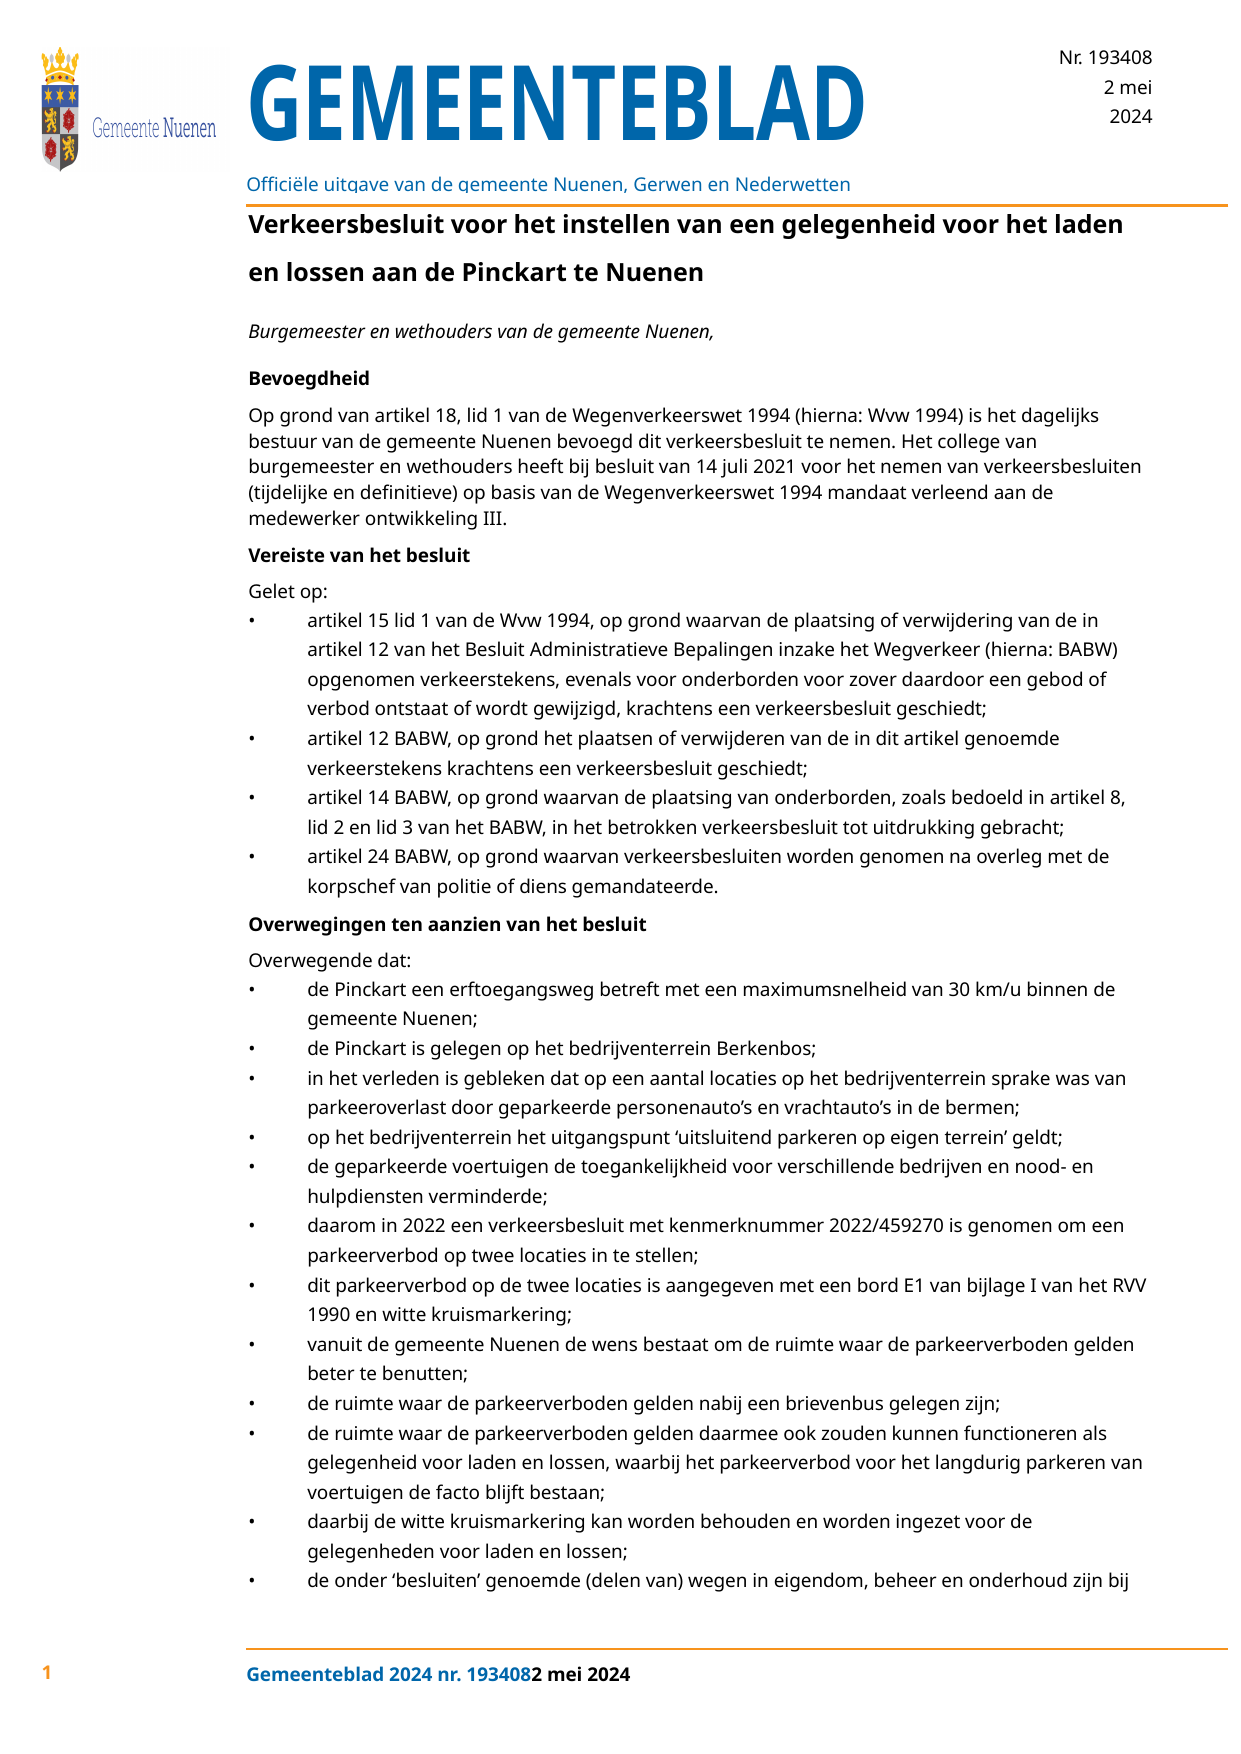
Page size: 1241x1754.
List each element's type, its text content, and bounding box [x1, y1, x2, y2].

list de Pinckart is gelegen op het bedrijventerrein Berkenbos; [248, 1035, 1152, 1061]
list artikel 12 BABW, op grond het plaatsen of verwijderen van de in dit artikel genoemde verkeerstekens krachtens een verkeersbesluit geschiedt; [248, 725, 1152, 780]
list de ruimte waar de parkeerverboden gelden daarmee ook zouden kunnen functioneren als gelegenheid voor laden en lossen, waarbij het parkeerverbod voor het langdurig parkeren van voertuigen de facto blijft bestaan; [248, 1420, 1152, 1504]
text Burgemeester en wethouders van de gemeente Nuenen, [248, 318, 1152, 344]
list artikel 14 BABW, op grond waarvan de plaatsing van onderborden, zoals bedoeld in artikel 8, lid 2 en lid 3 van het BABW, in het betrokken verkeersbesluit tot uitdrukking gebracht; [248, 784, 1152, 839]
text Op grond van artikel 18, lid 1 van de Wegenverkeerswet 1994 (hierna: Wvw 1994) is het dagelijks bestuur van de gemeente Nuenen bevoegd dit verkeersbesluit te nemen. Het college van burgemeester en wethouders heeft bij besluit van 14 juli 2021 voor het nemen van verkeersbesluiten (tijdelijke en definitieve) op basis van de Wegenverkeerswet 1994 mandaat verleend aan de medewerker ontwikkeling III. [248, 402, 1152, 531]
text Gelet op: [248, 578, 1152, 604]
list daarbij de witte kruismarkering kan worden behouden en worden ingezet voor de gelegenheden voor laden en lossen; [248, 1508, 1152, 1564]
list daarom in 2022 een verkeersbesluit met kenmerknummer 2022/459270 is genomen om een parkeerverbod op twee locaties in te stellen; [248, 1213, 1152, 1268]
list de onder ‘besluiten’ genoemde (delen van) wegen in eigendom, beheer en onderhoud zijn bij [248, 1568, 1152, 1593]
list de Pinckart een erftoegangsweg betreft met een maximumsnelheid van 30 km/u binnen de gemeente Nuenen; [248, 976, 1152, 1031]
list in het verleden is gebleken dat op een aantal locaties op het bedrijventerrein sprake was van parkeeroverlast door geparkeerde personenauto’s en vrachtauto’s in de bermen; [248, 1065, 1152, 1120]
list artikel 15 lid 1 van de Wvw 1994, op grond waarvan de plaatsing of verwijdering van de in artikel 12 van het Besluit Administratieve Bepalingen inzake het Wegverkeer (hierna: BABW) opgenomen verkeerstekens, evenals voor onderborden voor zover daardoor een gebod of verbod ontstaat of wordt gewijzigd, krachtens een verkeersbesluit geschiedt; [248, 607, 1152, 721]
list dit parkeerverbod op de twee locaties is aangegeven met een bord E1 van bijlage I van het RVV 1990 en witte kruismarkering; [248, 1272, 1152, 1327]
list artikel 24 BABW, op grond waarvan verkeersbesluiten worden genomen na overleg met de korpschef van politie of diens gemandateerde. [248, 843, 1152, 899]
text Bevoegdheid [248, 366, 1152, 391]
list vanuit de gemeente Nuenen de wens bestaat om de ruimte waar de parkeerverboden gelden beter te benutten; [248, 1331, 1152, 1386]
text Overwegingen ten aanzien van het besluit [248, 911, 1152, 937]
text Verkeersbesluit voor het instellen van een gelegenheid voor het laden en lossen aan de Pinckart te Nuenen [248, 207, 1152, 288]
list de ruimte waar de parkeerverboden gelden nabij een brievenbus gelegen zijn; [248, 1390, 1152, 1416]
list op het bedrijventerrein het uitgangspunt ‘uitsluitend parkeren op eigen terrein’ geldt; [248, 1124, 1152, 1149]
text Overwegende dat: [248, 948, 1152, 973]
list de geparkeerde voertuigen de toegankelijkheid voor verschillende bedrijven en nood- en hulpdiensten verminderde; [248, 1153, 1152, 1209]
picture [41, 47, 231, 172]
text Vereiste van het besluit [248, 542, 1152, 567]
